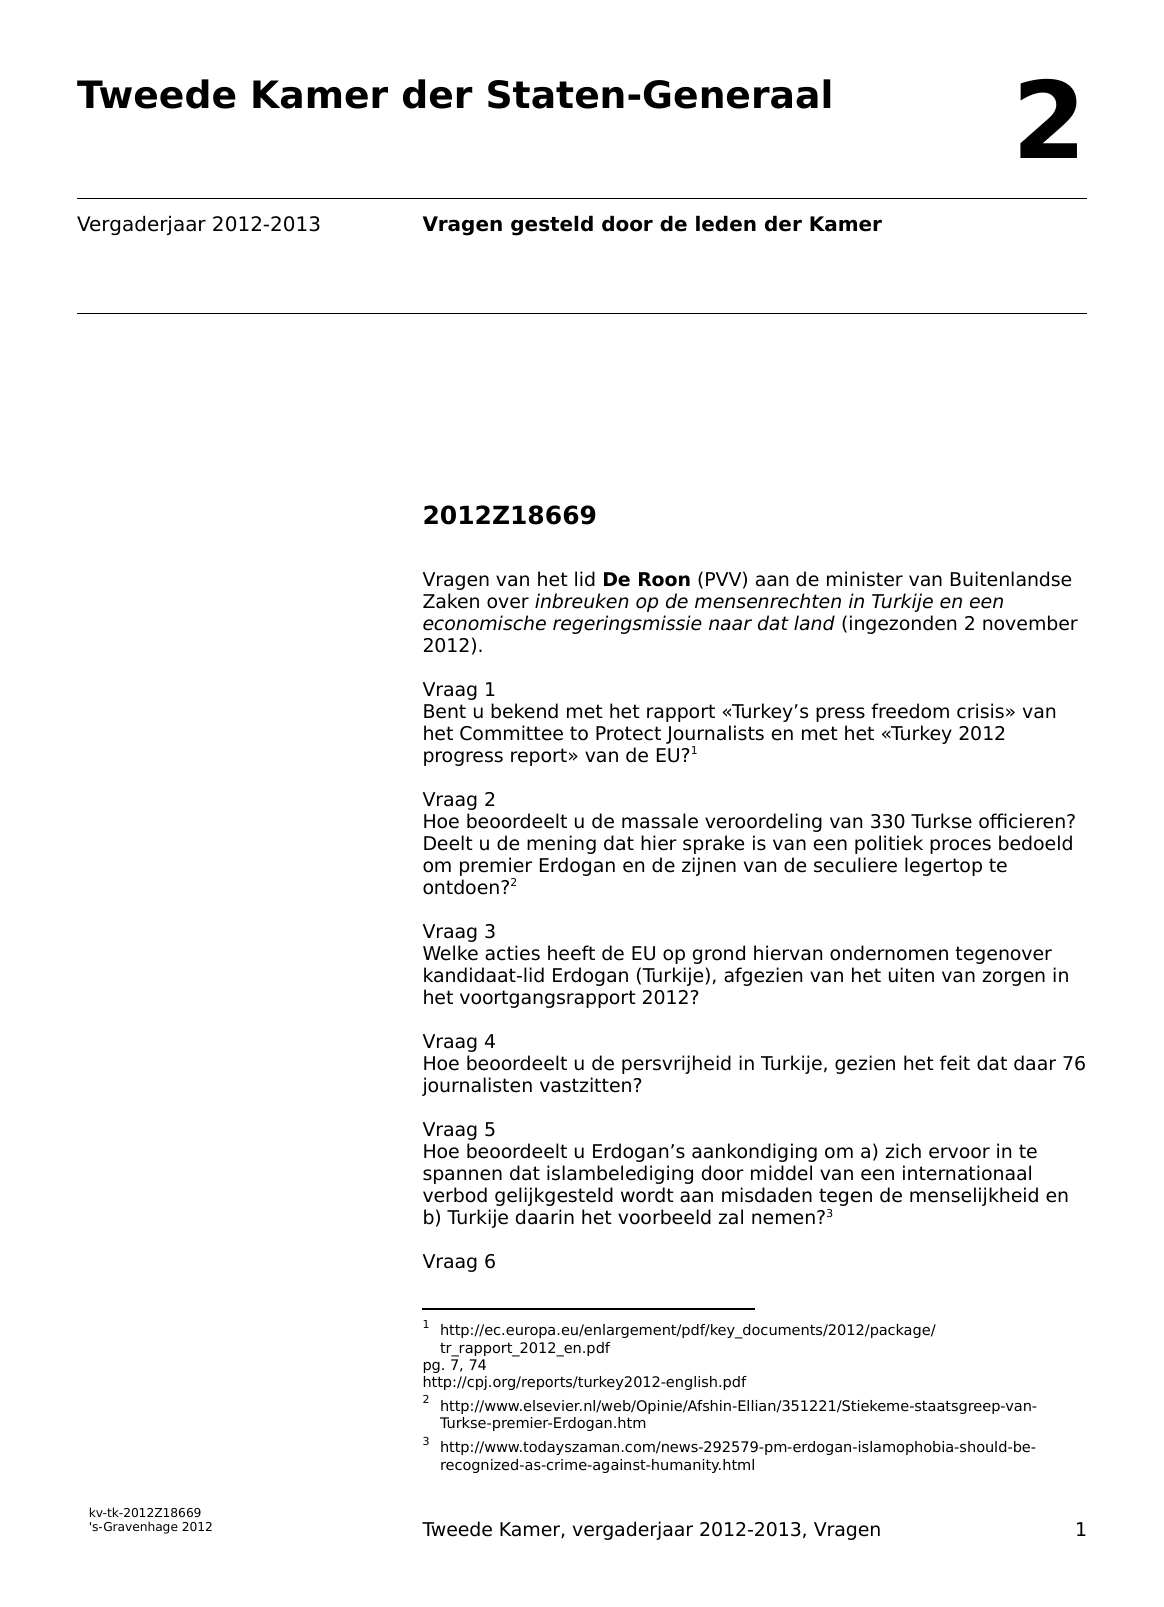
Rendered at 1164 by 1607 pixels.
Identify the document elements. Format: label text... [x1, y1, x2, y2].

text pg. 7, 74 [422, 1357, 1087, 1374]
text http://www.elsevier.nl/web/Opinie/Afshin-Ellian/351221/Stiekeme-staatsgreep-van-Turkse-premier-Erdogan.htm [422, 1393, 1087, 1432]
table_cell Vragen gesteld door de leden der Kamer [422, 199, 1087, 313]
text Hoe beoordeelt u de persvrijheid in Turkije, gezien het feit dat daar 76 journalisten vastzitten? [422, 1053, 1087, 1097]
text Vraag 4 [422, 1031, 1087, 1053]
text Welke acties heeft de EU op grond hiervan ondernomen tegenover kandidaat-lid Erdogan (Turkije), afgezien van het uiten van zorgen in het voortgangsrapport 2012? [422, 943, 1087, 1009]
text Bent u bekend met het rapport «Turkey’s press freedom crisis» van het Committee to Protect Journalists en met het «Turkey 2012 progress report» van de EU? [422, 701, 1087, 767]
text Vraag 3 [422, 921, 1087, 943]
text Vraag 6 [422, 1251, 1087, 1273]
text Hoe beoordeelt u de massale veroordeling van 330 Turkse officieren? Deelt u de mening dat hier sprake is van een politiek proces bedoeld om premier Erdogan en de zijnen van de seculiere legertop te ontdoen? [422, 811, 1087, 899]
text 2012Z18669 [422, 501, 1087, 531]
text kv-tk-2012Z18669 [88, 1506, 323, 1520]
table_header Tweede Kamer der Staten-Generaal [77, 59, 886, 198]
table_cell Vergaderjaar 2012-2013 [77, 199, 422, 313]
text Vraag 5 [422, 1119, 1087, 1141]
text http://www.todayszaman.com/news-292579-pm-erdogan-islamophobia-should-be-recognized-as-crime-against-humanity.html [422, 1435, 1087, 1474]
text Hoe beoordeelt u Erdogan’s aankondiging om a) zich ervoor in te spannen dat islambelediging door middel van een internationaal verbod gelijkgesteld wordt aan misdaden tegen de menselijkheid en b) Turkije daarin het voorbeeld zal nemen? [422, 1141, 1087, 1229]
table_header 2 [886, 59, 1087, 198]
text Vraag 1 [422, 679, 1087, 701]
text 's-Gravenhage 2012 [88, 1520, 323, 1534]
text http://cpj.org/reports/turkey2012-english.pdf [422, 1374, 1087, 1391]
text Vraag 2 [422, 789, 1087, 811]
text Vragen van het lid De Roon (PVV) aan de minister van Buitenlandse Zaken over inbreuken op de mensenrechten in Turkije en een economische regeringsmissie naar dat land (ingezonden 2 november 2012). [422, 569, 1087, 657]
text http://ec.europa.eu/enlargement/pdf/key_documents/2012/package/tr_rapport_2012_en.pdf [422, 1318, 1087, 1357]
